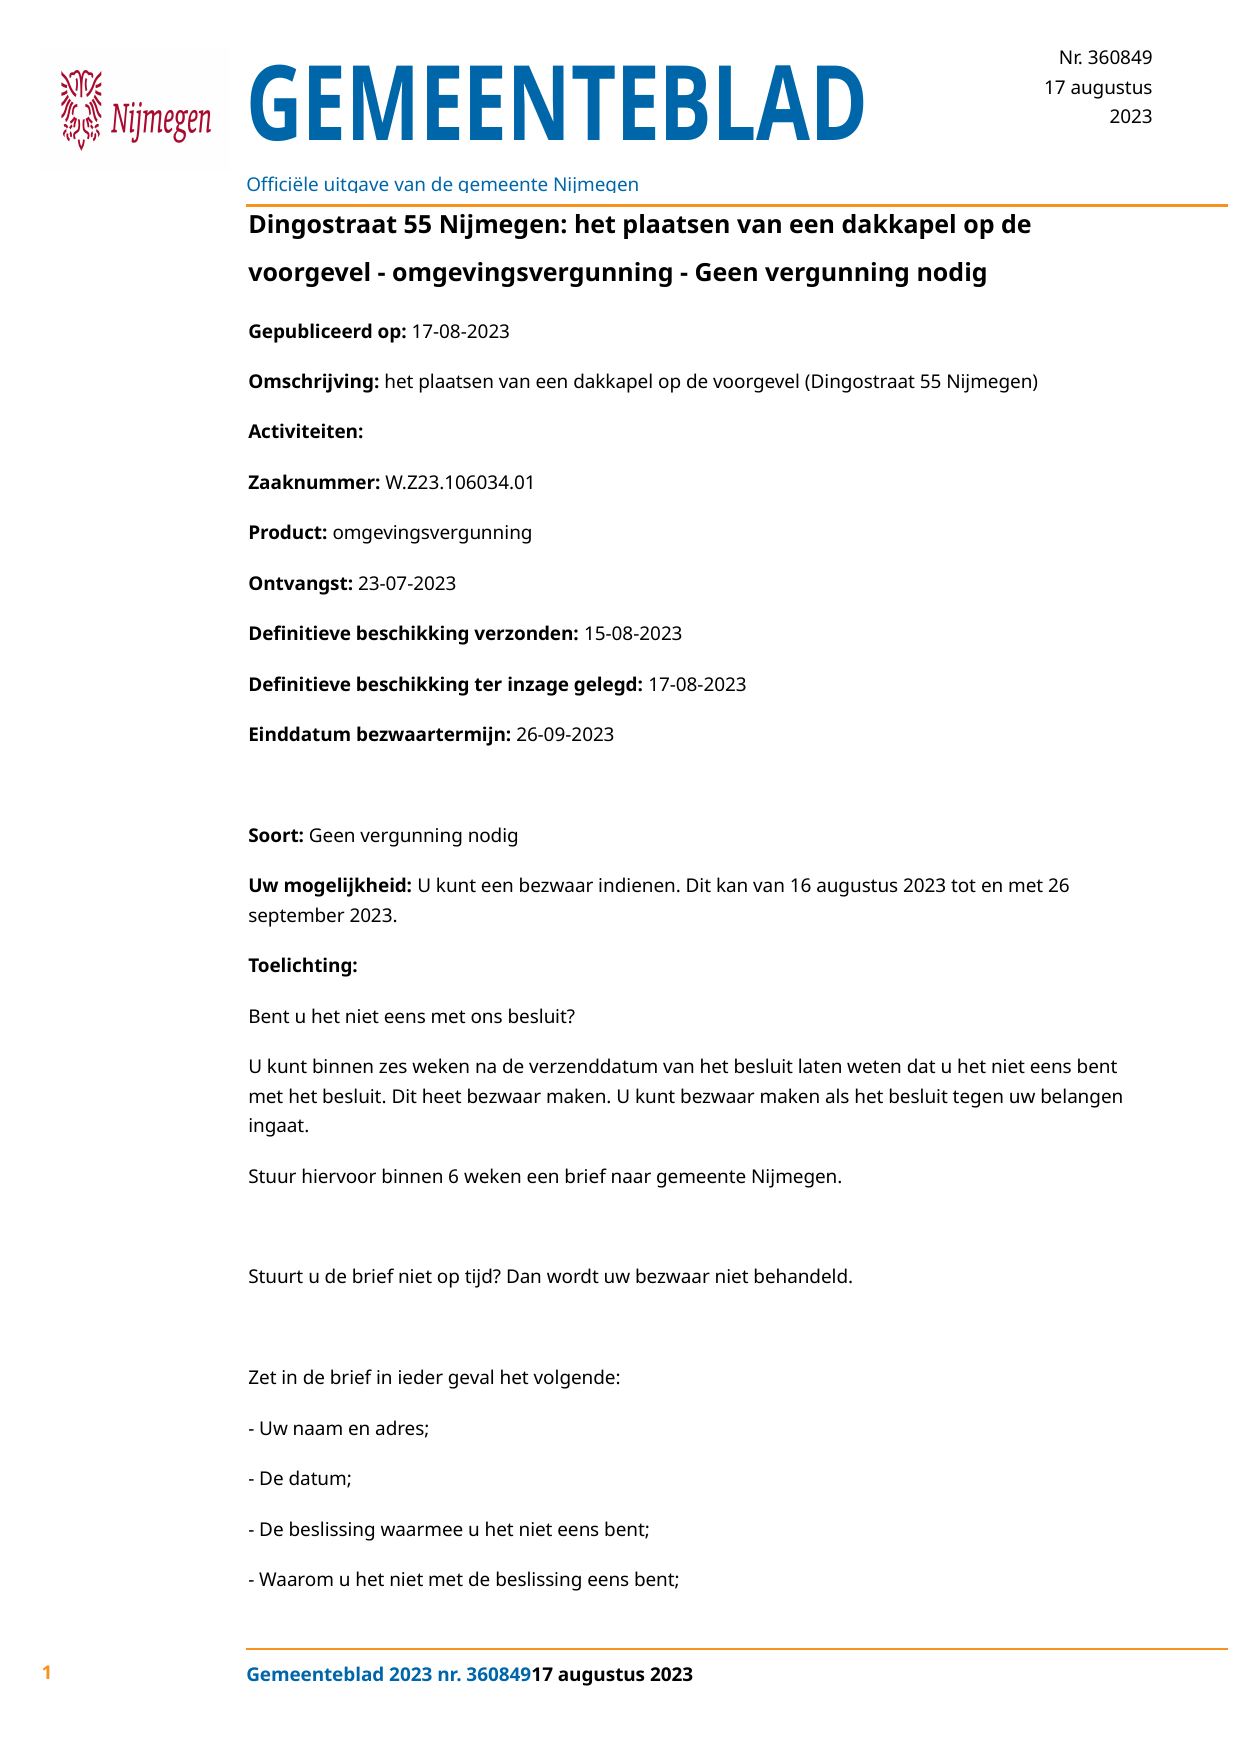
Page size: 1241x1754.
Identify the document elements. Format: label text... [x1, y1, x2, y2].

text Activiteiten: [248, 419, 1152, 444]
text Toelichting: [248, 952, 1152, 978]
text Zet in de brief in ieder geval het volgende: [248, 1364, 1152, 1390]
text Uw mogelijkheid: U kunt een bezwaar indienen. Dit kan van 16 augustus 2023 tot en met 26 september 2023. [248, 872, 1152, 928]
text Gepubliceerd op: 17-08-2023 [248, 318, 1152, 344]
text Bent u het niet eens met ons besluit? [248, 1003, 1152, 1029]
text - Waarom u het niet met de beslissing eens bent; [248, 1566, 1152, 1592]
text Stuur hiervoor binnen 6 weken een brief naar gemeente Nijmegen. [248, 1163, 1152, 1189]
picture [41, 47, 231, 172]
text Dingostraat 55 Nijmegen: het plaatsen van een dakkapel op de voorgevel - omgevingsvergunning - Geen vergunning nodig [248, 207, 1152, 288]
text - De beslissing waarmee u het niet eens bent; [248, 1516, 1152, 1542]
text Zaaknummer: W.Z23.106034.01 [248, 469, 1152, 495]
text - Uw naam en adres; [248, 1415, 1152, 1441]
text Definitieve beschikking verzonden: 15-08-2023 [248, 620, 1152, 646]
text Product: omgevingsvergunning [248, 519, 1152, 545]
text Einddatum bezwaartermijn: 26-09-2023 [248, 721, 1152, 747]
text Stuurt u de brief niet op tijd? Dan wordt uw bezwaar niet behandeld. [248, 1264, 1152, 1289]
text Ontvangst: 23-07-2023 [248, 570, 1152, 596]
text U kunt binnen zes weken na de verzenddatum van het besluit laten weten dat u het niet eens bent met het besluit. Dit heet bezwaar maken. U kunt bezwaar maken als het besluit tegen uw belangen ingaat. [248, 1053, 1152, 1138]
text - De datum; [248, 1465, 1152, 1491]
text Definitieve beschikking ter inzage gelegd: 17-08-2023 [248, 671, 1152, 697]
text Omschrijving: het plaatsen van een dakkapel op de voorgevel (Dingostraat 55 Nijmegen) [248, 368, 1152, 394]
text Soort: Geen vergunning nodig [248, 822, 1152, 848]
